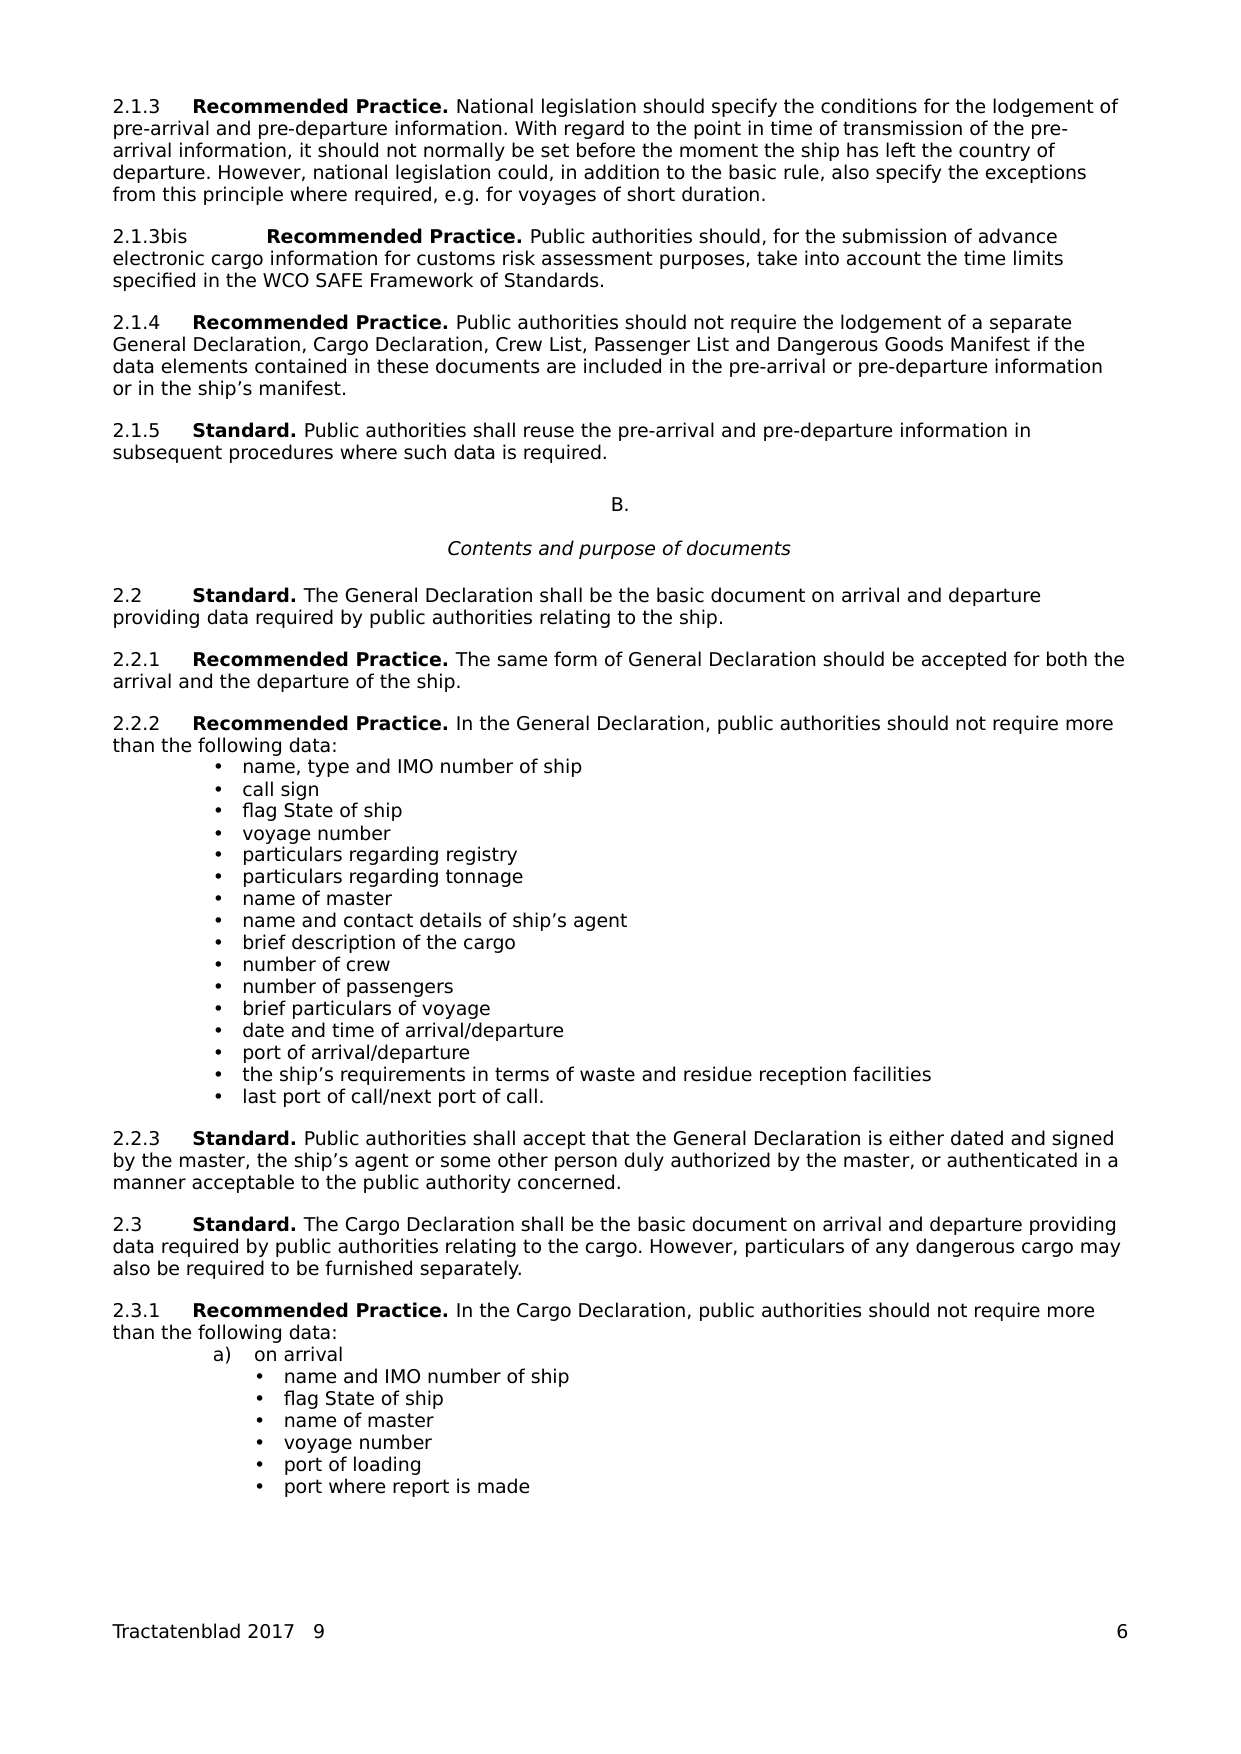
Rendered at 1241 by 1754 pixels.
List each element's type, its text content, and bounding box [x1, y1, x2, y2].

text 2.3.1 Recommended Practice. In the Cargo Declaration, public authorities should not require more than the following data: [112, 1300, 1128, 1344]
text • date and time of arrival/departure [213, 1020, 1128, 1042]
text 2.2.1 Recommended Practice. The same form of General Declaration should be accepted for both the arrival and the departure of the ship. [112, 648, 1128, 692]
text • port of arrival/departure [213, 1042, 1128, 1064]
text • flag State of ship [213, 800, 1128, 822]
text 2.2.3 Standard. Public authorities shall accept that the General Declaration is either dated and signed by the master, the ship’s agent or some other person duly authorized by the master, or authenticated in a manner acceptable to the public authority concerned. [112, 1128, 1128, 1194]
subtitle B. Contents and purpose of documents [112, 494, 1128, 559]
text 2.3 Standard. The Cargo Declaration shall be the basic document on arrival and departure providing data required by public authorities relating to the cargo. However, particulars of any dangerous cargo may also be required to be furnished separately. [112, 1214, 1128, 1280]
text 2.2 Standard. The General Declaration shall be the basic document on arrival and departure providing data required by public authorities relating to the ship. [112, 584, 1128, 628]
text a) on arrival [213, 1344, 1128, 1366]
text • name, type and IMO number of ship [213, 756, 1128, 778]
text • flag State of ship [254, 1388, 1128, 1410]
text • the ship’s requirements in terms of waste and residue reception facilities [213, 1064, 1128, 1086]
text • call sign [213, 778, 1128, 800]
text • number of passengers [213, 976, 1128, 998]
text 2.1.4 Recommended Practice. Public authorities should not require the lodgement of a separate General Declaration, Cargo Declaration, Crew List, Passenger List and Dangerous Goods Manifest if the data elements contained in these documents are included in the pre-arrival or pre-departure information or in the ship’s manifest. [112, 312, 1128, 400]
text • brief particulars of voyage [213, 998, 1128, 1020]
text 2.2.2 Recommended Practice. In the General Declaration, public authorities should not require more than the following data: [112, 712, 1128, 756]
text • name and contact details of ship’s agent [213, 910, 1128, 932]
text 2.1.5 Standard. Public authorities shall reuse the pre-arrival and pre-departure information in subsequent procedures where such data is required. [112, 420, 1128, 464]
text • number of crew [213, 954, 1128, 976]
text • port where report is made [254, 1476, 1128, 1498]
text • voyage number [213, 822, 1128, 844]
text • port of loading [254, 1454, 1128, 1476]
text • name of master [213, 888, 1128, 910]
text • last port of call/next port of call. [213, 1086, 1128, 1108]
text 2.1.3 Recommended Practice. National legislation should specify the conditions for the lodgement of pre-arrival and pre-departure information. With regard to the point in time of transmission of the pre-arrival information, it should not normally be set before the moment the ship has left the country of departure. However, national legislation could, in addition to the basic rule, also specify the exceptions from this principle where required, e.g. for voyages of short duration. [112, 96, 1128, 206]
text • name of master [254, 1410, 1128, 1432]
text 2.1.3bis Recommended Practice. Public authorities should, for the submission of advance electronic cargo information for customs risk assessment purposes, take into account the time limits specified in the WCO SAFE Framework of Standards. [112, 226, 1128, 292]
text • particulars regarding registry [213, 844, 1128, 866]
text • particulars regarding tonnage [213, 866, 1128, 888]
text • name and IMO number of ship [254, 1366, 1128, 1388]
text • brief description of the cargo [213, 932, 1128, 954]
text • voyage number [254, 1432, 1128, 1454]
